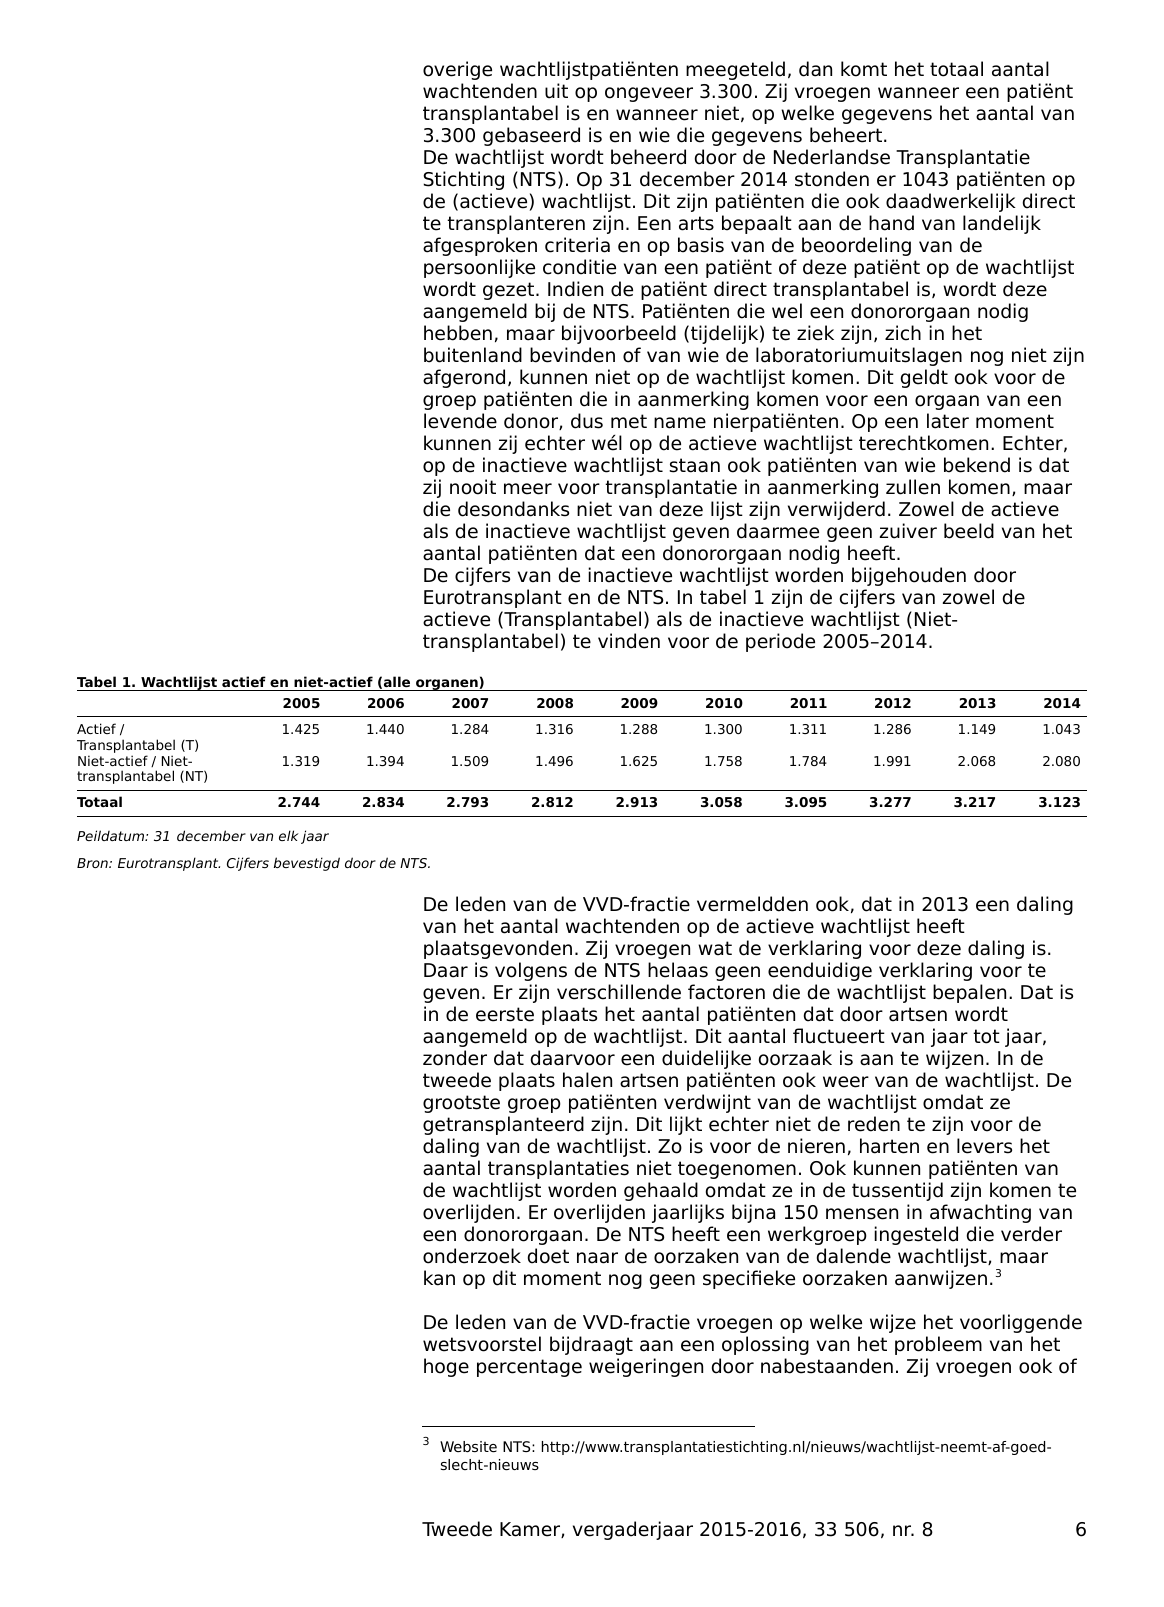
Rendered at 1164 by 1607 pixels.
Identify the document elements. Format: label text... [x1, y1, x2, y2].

text Website NTS: http://www.transplantatiestichting.nl/nieuws/wachtlijst-neemt-af-goed-slecht-nieuws [422, 1435, 1087, 1474]
table_cell 2.812 [495, 791, 579, 816]
table_cell 1.784 [749, 754, 833, 789]
table_cell 2008 [495, 691, 579, 716]
table_cell 3.058 [664, 791, 748, 816]
text De leden van de VVD-fractie vroegen op welke wijze het voorliggende wetsvoorstel bijdraagt aan een oplossing van het probleem van het hoge percentage weigeringen door nabestaanden. Zij vroegen ook of [422, 1312, 1087, 1378]
table_cell 1.149 [918, 717, 1002, 753]
text De cijfers van de inactieve wachtlijst worden bijgehouden door Eurotransplant en de NTS. In tabel 1 zijn de cijfers van zowel de actieve (Transplantabel) als de inactieve wachtlijst (Niet-transplantabel) te vinden voor de periode 2005–2014. [422, 564, 1087, 652]
table_cell Peildatum: 31 december van elk jaar Bron: Eurotransplant. Cijfers bevestigd door de NTS. [77, 817, 1087, 872]
table_cell 1.509 [410, 754, 495, 789]
table_cell Niet-actief / Niet-transplantabel (NT) [77, 754, 241, 789]
table_cell 2.793 [410, 791, 495, 816]
table_cell 2007 [410, 691, 495, 716]
table_cell 1.311 [749, 717, 833, 753]
table_cell 1.043 [1002, 717, 1087, 753]
table_cell 2.834 [326, 791, 410, 816]
table_cell 3.217 [918, 791, 1002, 816]
text De wachtlijst wordt beheerd door de Nederlandse Transplantatie Stichting (NTS). Op 31 december 2014 stonden er 1043 patiënten op de (actieve) wachtlijst. Dit zijn patiënten die ook daadwerkelijk direct te transplanteren zijn. Een arts bepaalt aan de hand van landelijk afgesproken criteria en op basis van de beoordeling van de persoonlijke conditie van een patiënt of deze patiënt op de wachtlijst wordt gezet. Indien de patiënt direct transplantabel is, wordt deze aangemeld bij de NTS. Patiënten die wel een donororgaan nodig hebben, maar bijvoorbeeld (tijdelijk) te ziek zijn, zich in het buitenland bevinden of van wie de laboratoriumuitslagen nog niet zijn afgerond, kunnen niet op de wachtlijst komen. Dit geldt ook voor de groep patiënten die in aanmerking komen voor een orgaan van een levende donor, dus met name nierpatiënten. Op een later moment kunnen zij echter wél op de actieve wachtlijst terechtkomen. Echter, op de inactieve wachtlijst staan ook patiënten van wie bekend is dat zij nooit meer voor transplantatie in aanmerking zullen komen, maar die desondanks niet van deze lijst zijn verwijderd. Zowel de actieve als de inactieve wachtlijst geven daarmee geen zuiver beeld van het aantal patiënten dat een donororgaan nodig heeft. [422, 147, 1087, 564]
table_cell 1.286 [833, 717, 917, 753]
table_cell 1.288 [580, 717, 664, 753]
table_cell 1.425 [241, 717, 326, 753]
table_cell 2014 [1002, 691, 1087, 716]
table_cell 3.123 [1002, 791, 1087, 816]
table_cell 1.440 [326, 717, 410, 753]
table_cell 2.068 [918, 754, 1002, 789]
table_cell 1.319 [241, 754, 326, 789]
table_cell 1.991 [833, 754, 917, 789]
table_cell 2.080 [1002, 754, 1087, 789]
text overige wachtlijstpatiënten meegeteld, dan komt het totaal aantal wachtenden uit op ongeveer 3.300. Zij vroegen wanneer een patiënt transplantabel is en wanneer niet, op welke gegevens het aantal van 3.300 gebaseerd is en wie die gegevens beheert. [422, 59, 1087, 147]
table_cell 1.496 [495, 754, 579, 789]
table_cell Actief / Transplantabel (T) [77, 717, 241, 753]
table_cell 1.625 [580, 754, 664, 789]
table_cell 3.095 [749, 791, 833, 816]
text De leden van de VVD-fractie vermeldden ook, dat in 2013 een daling van het aantal wachtenden op de actieve wachtlijst heeft plaatsgevonden. Zij vroegen wat de verklaring voor deze daling is. Daar is volgens de NTS helaas geen eenduidige verklaring voor te geven. Er zijn verschillende factoren die de wachtlijst bepalen. Dat is in de eerste plaats het aantal patiënten dat door artsen wordt aangemeld op de wachtlijst. Dit aantal fluctueert van jaar tot jaar, zonder dat daarvoor een duidelijke oorzaak is aan te wijzen. In de tweede plaats halen artsen patiënten ook weer van de wachtlijst. De grootste groep patiënten verdwijnt van de wachtlijst omdat ze getransplanteerd zijn. Dit lijkt echter niet de reden te zijn voor de daling van de wachtlijst. Zo is voor de nieren, harten en levers het aantal transplantaties niet toegenomen. Ook kunnen patiënten van de wachtlijst worden gehaald omdat ze in de tussentijd zijn komen te overlijden. Er overlijden jaarlijks bijna 150 mensen in afwachting van een donororgaan. De NTS heeft een werkgroep ingesteld die verder onderzoek doet naar de oorzaken van de dalende wachtlijst, maar kan op dit moment nog geen specifieke oorzaken aanwijzen. [422, 894, 1087, 1289]
table_cell 1.300 [664, 717, 748, 753]
table_cell [77, 691, 241, 716]
table_cell 2.744 [241, 791, 326, 816]
table_cell 1.316 [495, 717, 579, 753]
table_cell Totaal [77, 791, 241, 816]
table_cell 2010 [664, 691, 748, 716]
table_cell 2.913 [580, 791, 664, 816]
table_cell 2005 [241, 691, 326, 716]
table_cell 2012 [833, 691, 917, 716]
table_cell 2009 [580, 691, 664, 716]
table_cell 2006 [326, 691, 410, 716]
table_header Tabel 1. Wachtlijst actief en niet-actief (alle organen) [77, 674, 1087, 690]
table_cell 1.758 [664, 754, 748, 789]
table_cell 1.394 [326, 754, 410, 789]
table_cell 2011 [749, 691, 833, 716]
table_cell 1.284 [410, 717, 495, 753]
table_cell 3.277 [833, 791, 917, 816]
table_cell 2013 [918, 691, 1002, 716]
